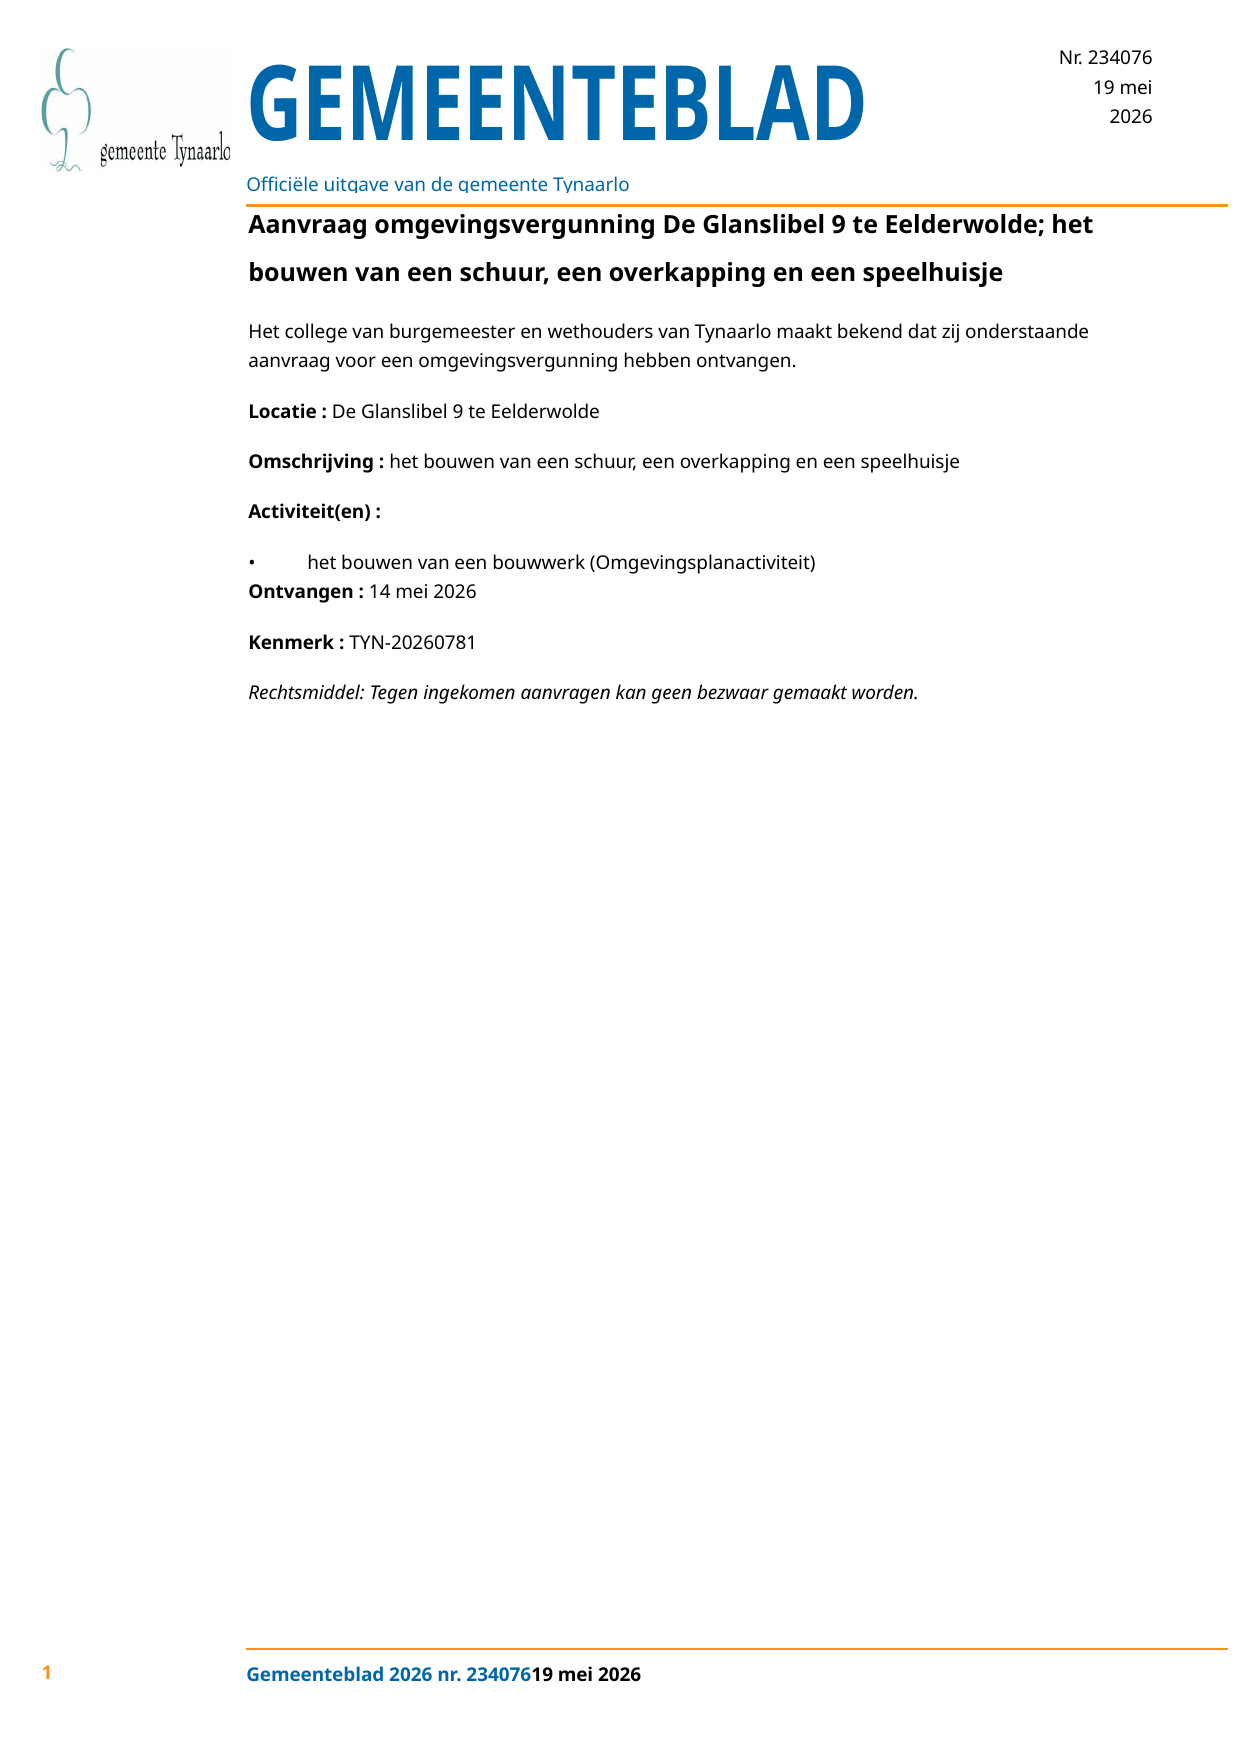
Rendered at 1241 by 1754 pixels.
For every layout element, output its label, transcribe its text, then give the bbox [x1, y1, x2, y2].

text Ontvangen : 14 mei 2026 [248, 579, 1152, 604]
text Kenmerk : TYN-20260781 [248, 629, 1152, 655]
text Aanvraag omgevingsvergunning De Glanslibel 9 te Eelderwolde; het bouwen van een schuur, een overkapping en een speelhuisje [248, 207, 1152, 288]
text Rechtsmiddel: Tegen ingekomen aanvragen kan geen bezwaar gemaakt worden. [248, 679, 1152, 705]
picture [41, 47, 231, 172]
text Het college van burgemeester en wethouders van Tynaarlo maakt bekend dat zij onderstaande aanvraag voor een omgevingsvergunning hebben ontvangen. [248, 318, 1152, 373]
text Omschrijving : het bouwen van een schuur, een overkapping en een speelhuisje [248, 448, 1152, 474]
list het bouwen van een bouwwerk (Omgevingsplanactiviteit) [248, 549, 1152, 575]
text Activiteit(en) : [248, 499, 1152, 524]
text Locatie : De Glanslibel 9 te Eelderwolde [248, 398, 1152, 424]
